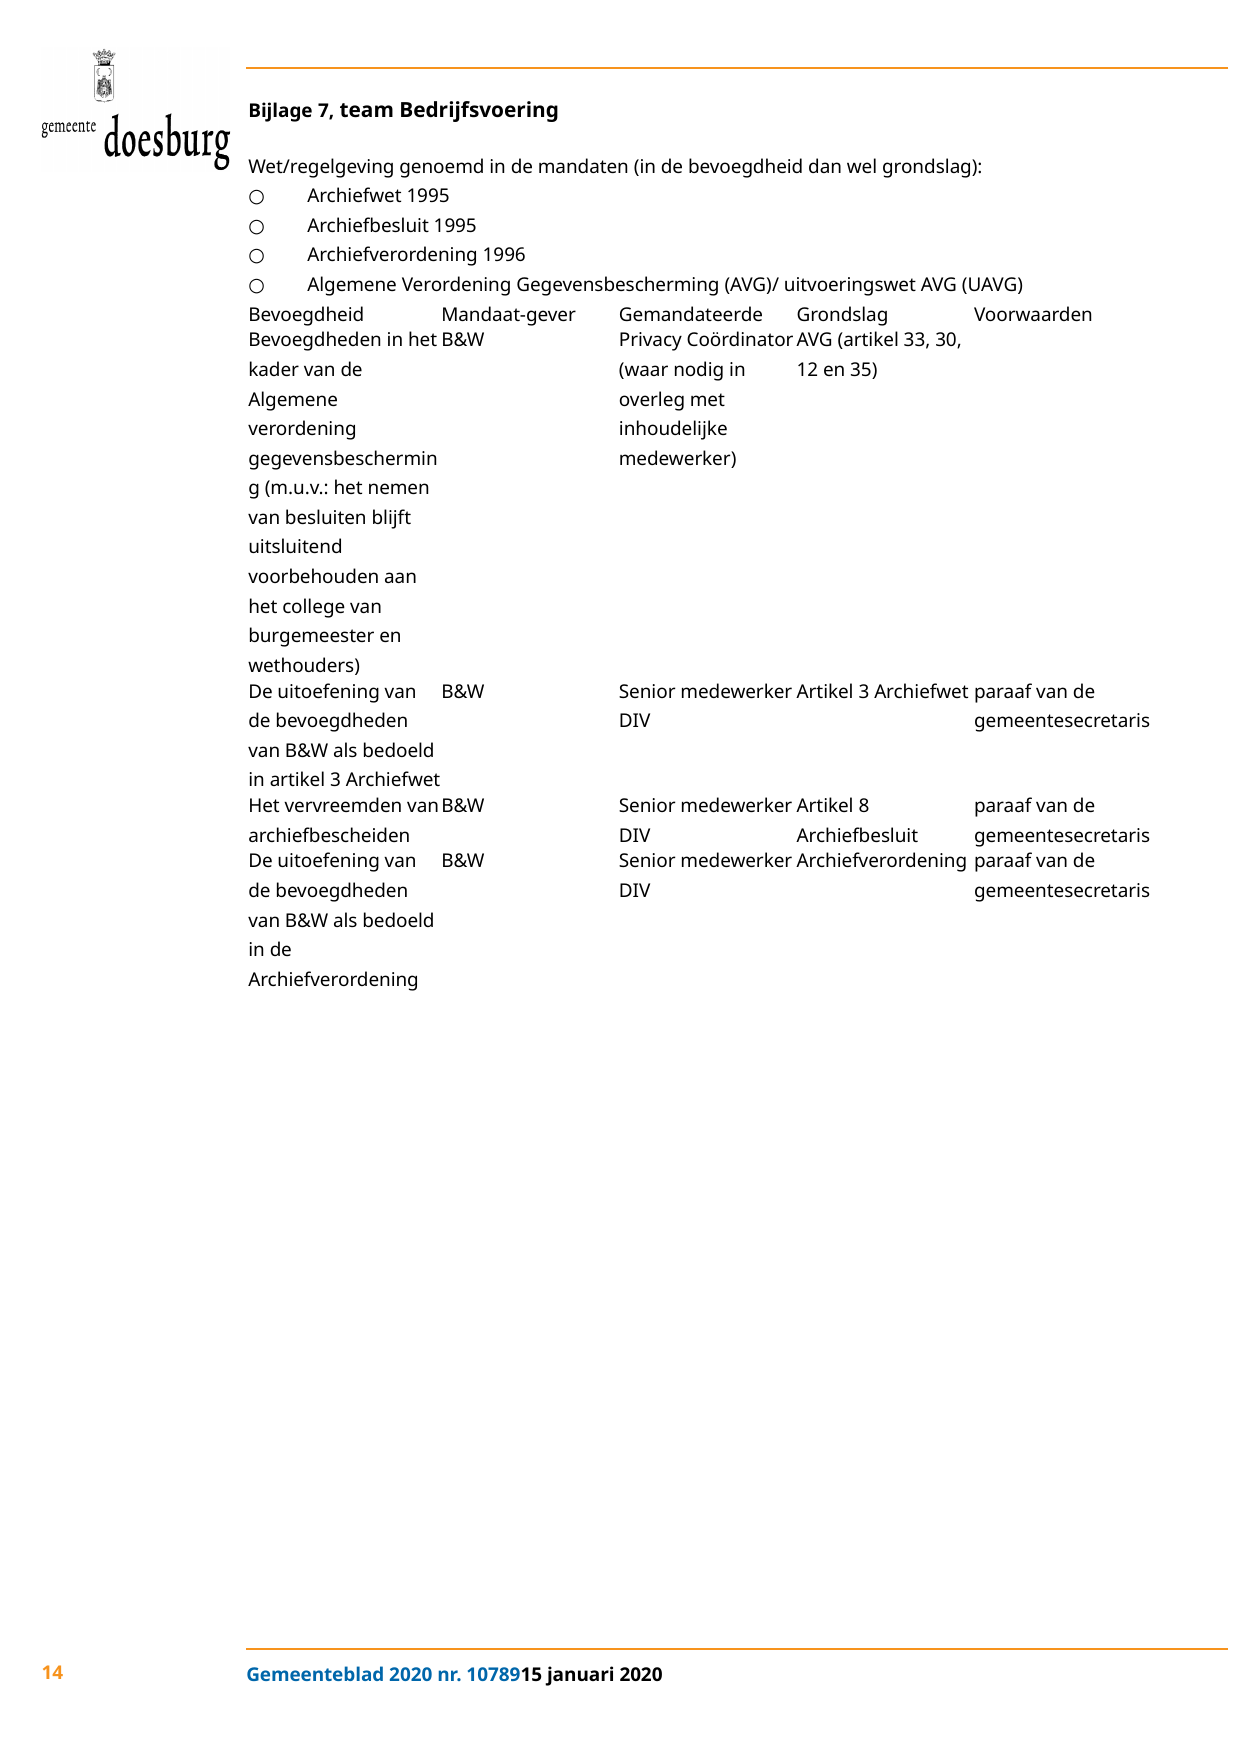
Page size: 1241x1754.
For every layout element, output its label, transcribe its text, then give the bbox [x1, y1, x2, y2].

table_cell B&W [441, 327, 619, 678]
list Algemene Verordening Gegevensbescherming (AVG)/ uitvoeringswet AVG (UAVG) [248, 271, 1152, 297]
table_cell Privacy Coördinator (waar nodig in overleg met inhoudelijke medewerker) [619, 327, 796, 678]
table_header Mandaat-gever [441, 301, 619, 327]
table_cell B&W [441, 848, 619, 992]
list Archiefwet 1995 [248, 182, 1152, 208]
table_cell Artikel 8 Archiefbesluit [796, 792, 974, 848]
text Wet/regelgeving genoemd in de mandaten (in de bevoegdheid dan wel grondslag): [248, 153, 1152, 179]
table_cell B&W [441, 678, 619, 792]
table_header Grondslag [796, 301, 974, 327]
table_cell Het vervreemden van archiefbescheiden [248, 792, 441, 848]
table_cell Artikel 3 Archiefwet [796, 678, 974, 792]
picture [41, 47, 231, 172]
table_cell paraaf van de gemeentesecretaris [974, 792, 1152, 848]
text Bijlage 7, team Bedrijfsvoering [248, 95, 1152, 123]
table_cell De uitoefening van de bevoegdheden van B&W als bedoeld in artikel 3 Archiefwet [248, 678, 441, 792]
table_cell Senior medewerker DIV [619, 848, 796, 992]
table_header Gemandateerde [619, 301, 796, 327]
table_header Voorwaarden [974, 301, 1152, 327]
table_cell AVG (artikel 33, 30, 12 en 35) [796, 327, 974, 678]
table_cell [974, 327, 1152, 678]
table_cell Senior medewerker DIV [619, 792, 796, 848]
table_cell Archiefverordening [796, 848, 974, 992]
table_cell paraaf van de gemeentesecretaris [974, 848, 1152, 992]
table_cell Bevoegdheden in het kader van de Algemene verordening gegevensbescherming (m.u.v.: het nemen van besluiten blijft uitsluitend voorbehouden aan het college van burgemeester en wethouders) [248, 327, 441, 678]
list Archiefverordening 1996 [248, 242, 1152, 267]
table_cell Senior medewerker DIV [619, 678, 796, 792]
list Archiefbesluit 1995 [248, 212, 1152, 238]
table_cell B&W [441, 792, 619, 848]
table_header Bevoegdheid [248, 301, 441, 327]
table_cell paraaf van de gemeentesecretaris [974, 678, 1152, 792]
table_cell De uitoefening van de bevoegdheden van B&W als bedoeld in de Archiefverordening [248, 848, 441, 992]
